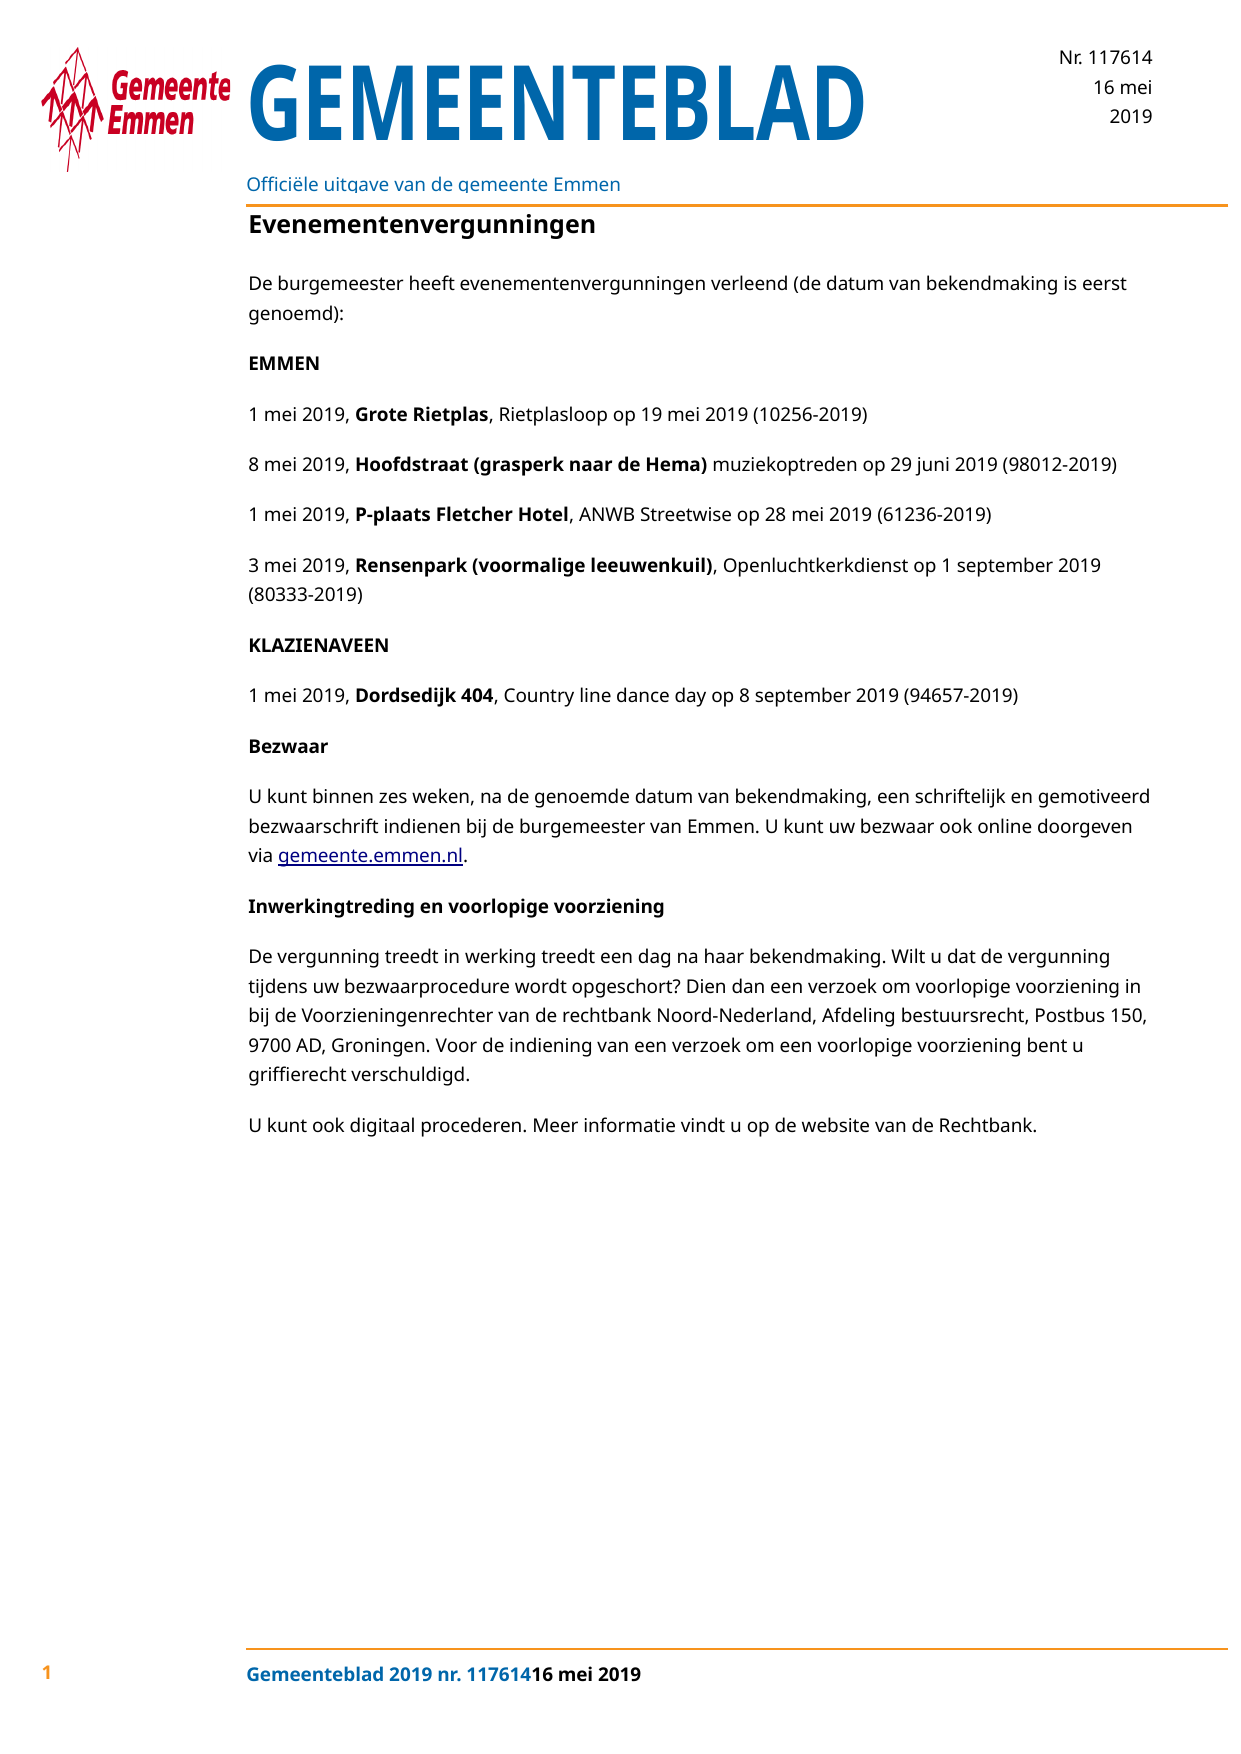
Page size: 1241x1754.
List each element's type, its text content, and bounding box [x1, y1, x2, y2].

text U kunt binnen zes weken, na de genoemde datum van bekendmaking, een schriftelijk en gemotiveerd bezwaarschrift indienen bij de burgemeester van Emmen. U kunt uw bezwaar ook online doorgeven via gemeente.emmen.nl. [248, 783, 1152, 868]
text 3 mei 2019, Rensenpark (voormalige leeuwenkuil), Openluchtkerkdienst op 1 september 2019 (80333-2019) [248, 552, 1152, 607]
text KLAZIENAVEEN [248, 632, 1152, 658]
text 8 mei 2019, Hoofdstraat (grasperk naar de Hema) muziekoptreden op 29 juni 2019 (98012-2019) [248, 451, 1152, 477]
text Inwerkingtreding en voorlopige voorziening [248, 893, 1152, 918]
text EMMEN [248, 350, 1152, 376]
picture [41, 47, 231, 172]
text 1 mei 2019, Grote Rietplas, Rietplasloop op 19 mei 2019 (10256-2019) [248, 401, 1152, 426]
text 1 mei 2019, Dordsedijk 404, Country line dance day op 8 september 2019 (94657-2019) [248, 682, 1152, 708]
text De vergunning treedt in werking treedt een dag na haar bekendmaking. Wilt u dat de vergunning tijdens uw bezwaarprocedure wordt opgeschort? Dien dan een verzoek om voorlopige voorziening in bij de Voorzieningenrechter van de rechtbank Noord-Nederland, Afdeling bestuursrecht, Postbus 150, 9700 AD, Groningen. Voor de indiening van een verzoek om een voorlopige voorziening bent u griffierecht verschuldigd. [248, 943, 1152, 1087]
text Bezwaar [248, 733, 1152, 758]
text De burgemeester heeft evenementenvergunningen verleend (de datum van bekendmaking is eerst genoemd): [248, 270, 1152, 326]
text 1 mei 2019, P-plaats Fletcher Hotel, ANWB Streetwise op 28 mei 2019 (61236-2019) [248, 502, 1152, 527]
text Evenementenvergunningen [248, 207, 1152, 241]
text U kunt ook digitaal procederen. Meer informatie vindt u op de website van de Rechtbank. [248, 1112, 1152, 1138]
